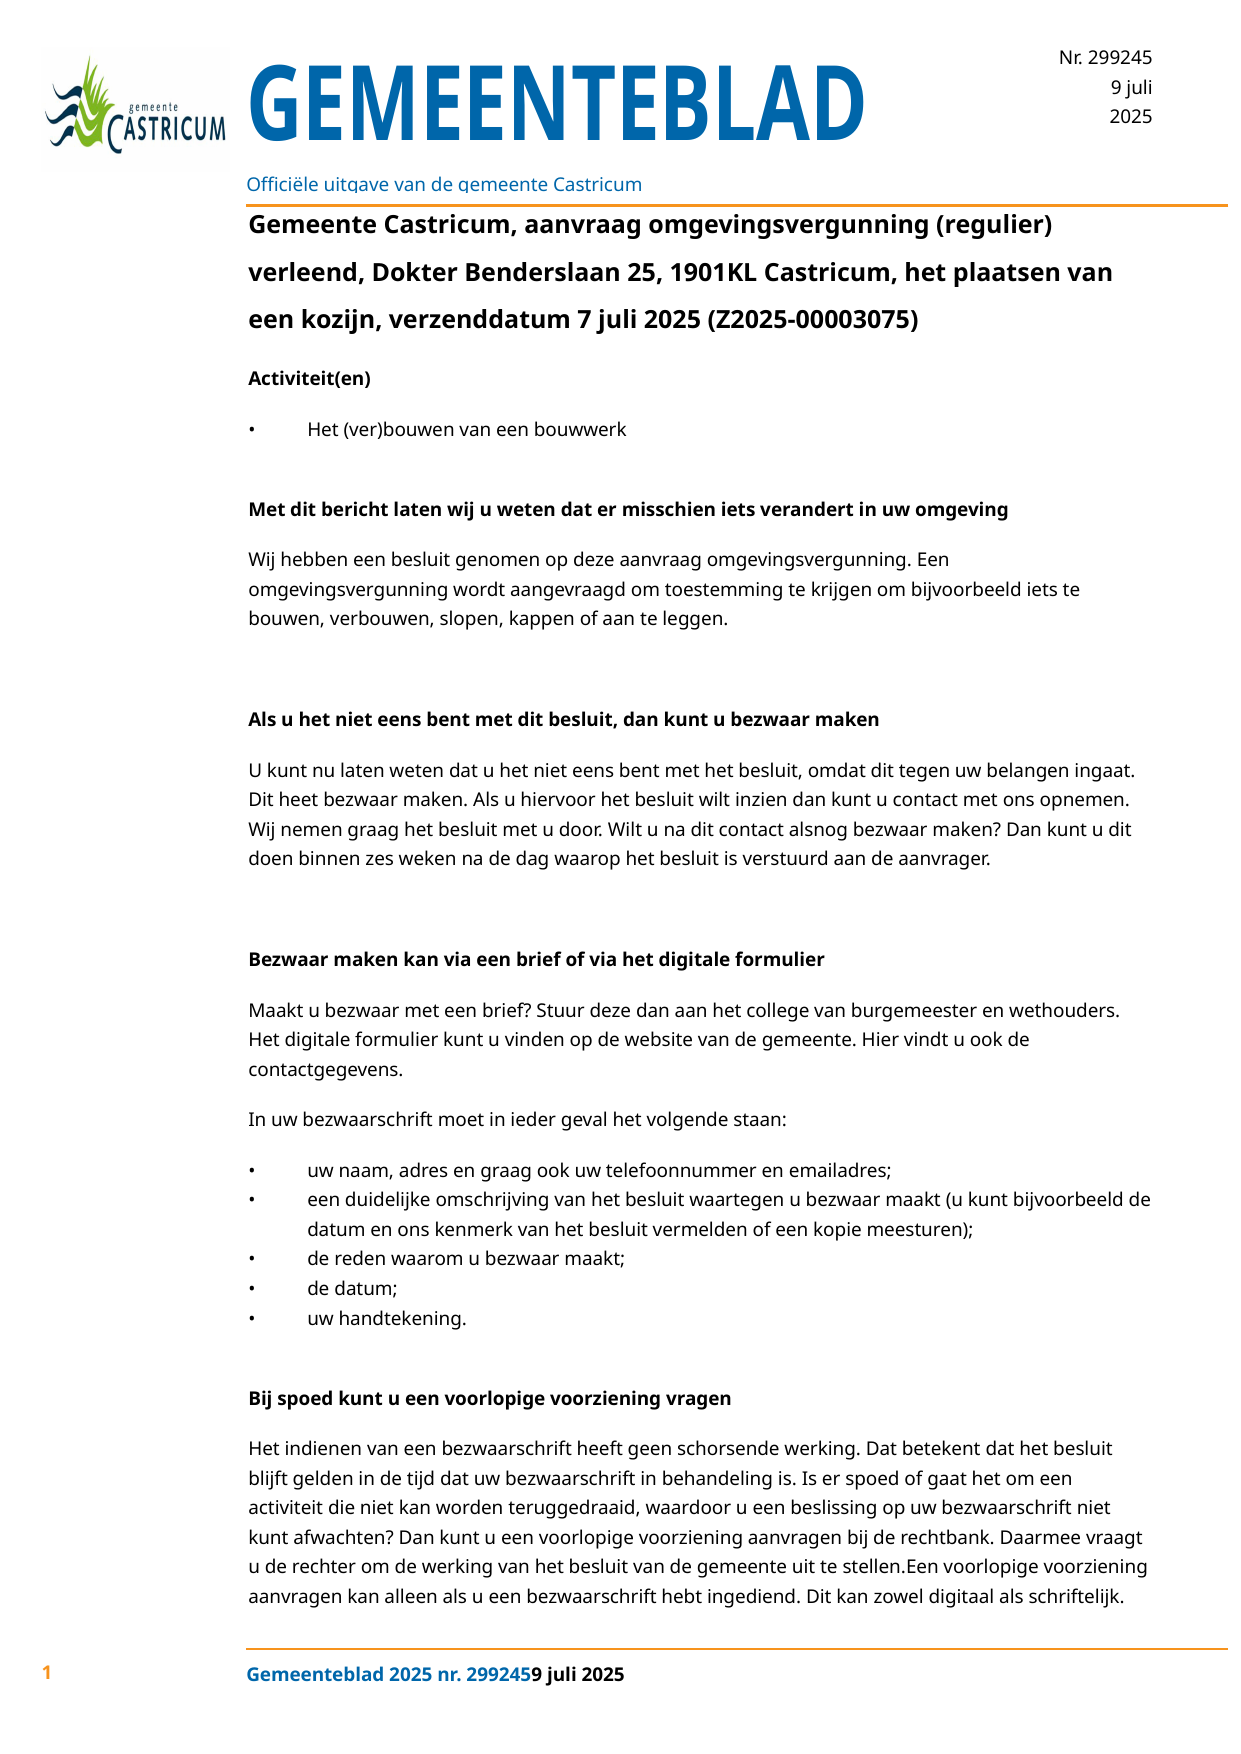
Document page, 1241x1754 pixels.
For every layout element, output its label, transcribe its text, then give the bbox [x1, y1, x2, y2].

text U kunt nu laten weten dat u het niet eens bent met het besluit, omdat dit tegen uw belangen ingaat. Dit heet bezwaar maken. Als u hiervoor het besluit wilt inzien dan kunt u contact met ons opnemen. Wij nemen graag het besluit met u door. Wilt u na dit contact alsnog bezwaar maken? Dan kunt u dit doen binnen zes weken na de dag waarop het besluit is verstuurd aan de aanvrager. [248, 757, 1152, 871]
text Gemeente Castricum, aanvraag omgevingsvergunning (regulier) verleend, Dokter Benderslaan 25, 1901KL Castricum, het plaatsen van een kozijn, verzenddatum 7 juli 2025 (Z2025-00003075) [248, 207, 1152, 336]
list de datum; [248, 1275, 1152, 1301]
text Met dit bericht laten wij u weten dat er misschien iets verandert in uw omgeving [248, 496, 1152, 522]
text Activiteit(en) [248, 366, 1152, 391]
text Maakt u bezwaar met een brief? Stuur deze dan aan het college van burgemeester en wethouders. Het digitale formulier kunt u vinden op de website van de gemeente. Hier vindt u ook de contactgegevens. [248, 997, 1152, 1082]
list Het (ver)bouwen van een bouwwerk [248, 416, 1152, 442]
text Het indienen van een bezwaarschrift heeft geen schorsende werking. Dat betekent dat het besluit blijft gelden in de tijd dat uw bezwaarschrift in behandeling is. Is er spoed of gaat het om een activiteit die niet kan worden teruggedraaid, waardoor u een beslissing op uw bezwaarschrift niet kunt afwachten? Dan kunt u een voorlopige voorziening aanvragen bij de rechtbank. Daarmee vraagt u de rechter om de werking van het besluit van de gemeente uit te stellen.Een voorlopige voorziening aanvragen kan alleen als u een bezwaarschrift hebt ingediend. Dit kan zowel digitaal als schriftelijk. [248, 1435, 1152, 1609]
text Bezwaar maken kan via een brief of via het digitale formulier [248, 946, 1152, 972]
list een duidelijke omschrijving van het besluit waartegen u bezwaar maakt (u kunt bijvoorbeeld de datum en ons kenmerk van het besluit vermelden of een kopie meesturen); [248, 1186, 1152, 1242]
text Bij spoed kunt u een voorlopige voorziening vragen [248, 1385, 1152, 1410]
text In uw bezwaarschrift moet in ieder geval het volgende staan: [248, 1106, 1152, 1132]
text Wij hebben een besluit genomen op deze aanvraag omgevingsvergunning. Een omgevingsvergunning wordt aangevraagd om toestemming te krijgen om bijvoorbeeld iets te bouwen, verbouwen, slopen, kappen of aan te leggen. [248, 546, 1152, 631]
list de reden waarom u bezwaar maakt; [248, 1246, 1152, 1271]
text Als u het niet eens bent met dit besluit, dan kunt u bezwaar maken [248, 706, 1152, 732]
list uw handtekening. [248, 1305, 1152, 1330]
list uw naam, adres en graag ook uw telefoonnummer en emailadres; [248, 1157, 1152, 1182]
picture [41, 47, 231, 172]
